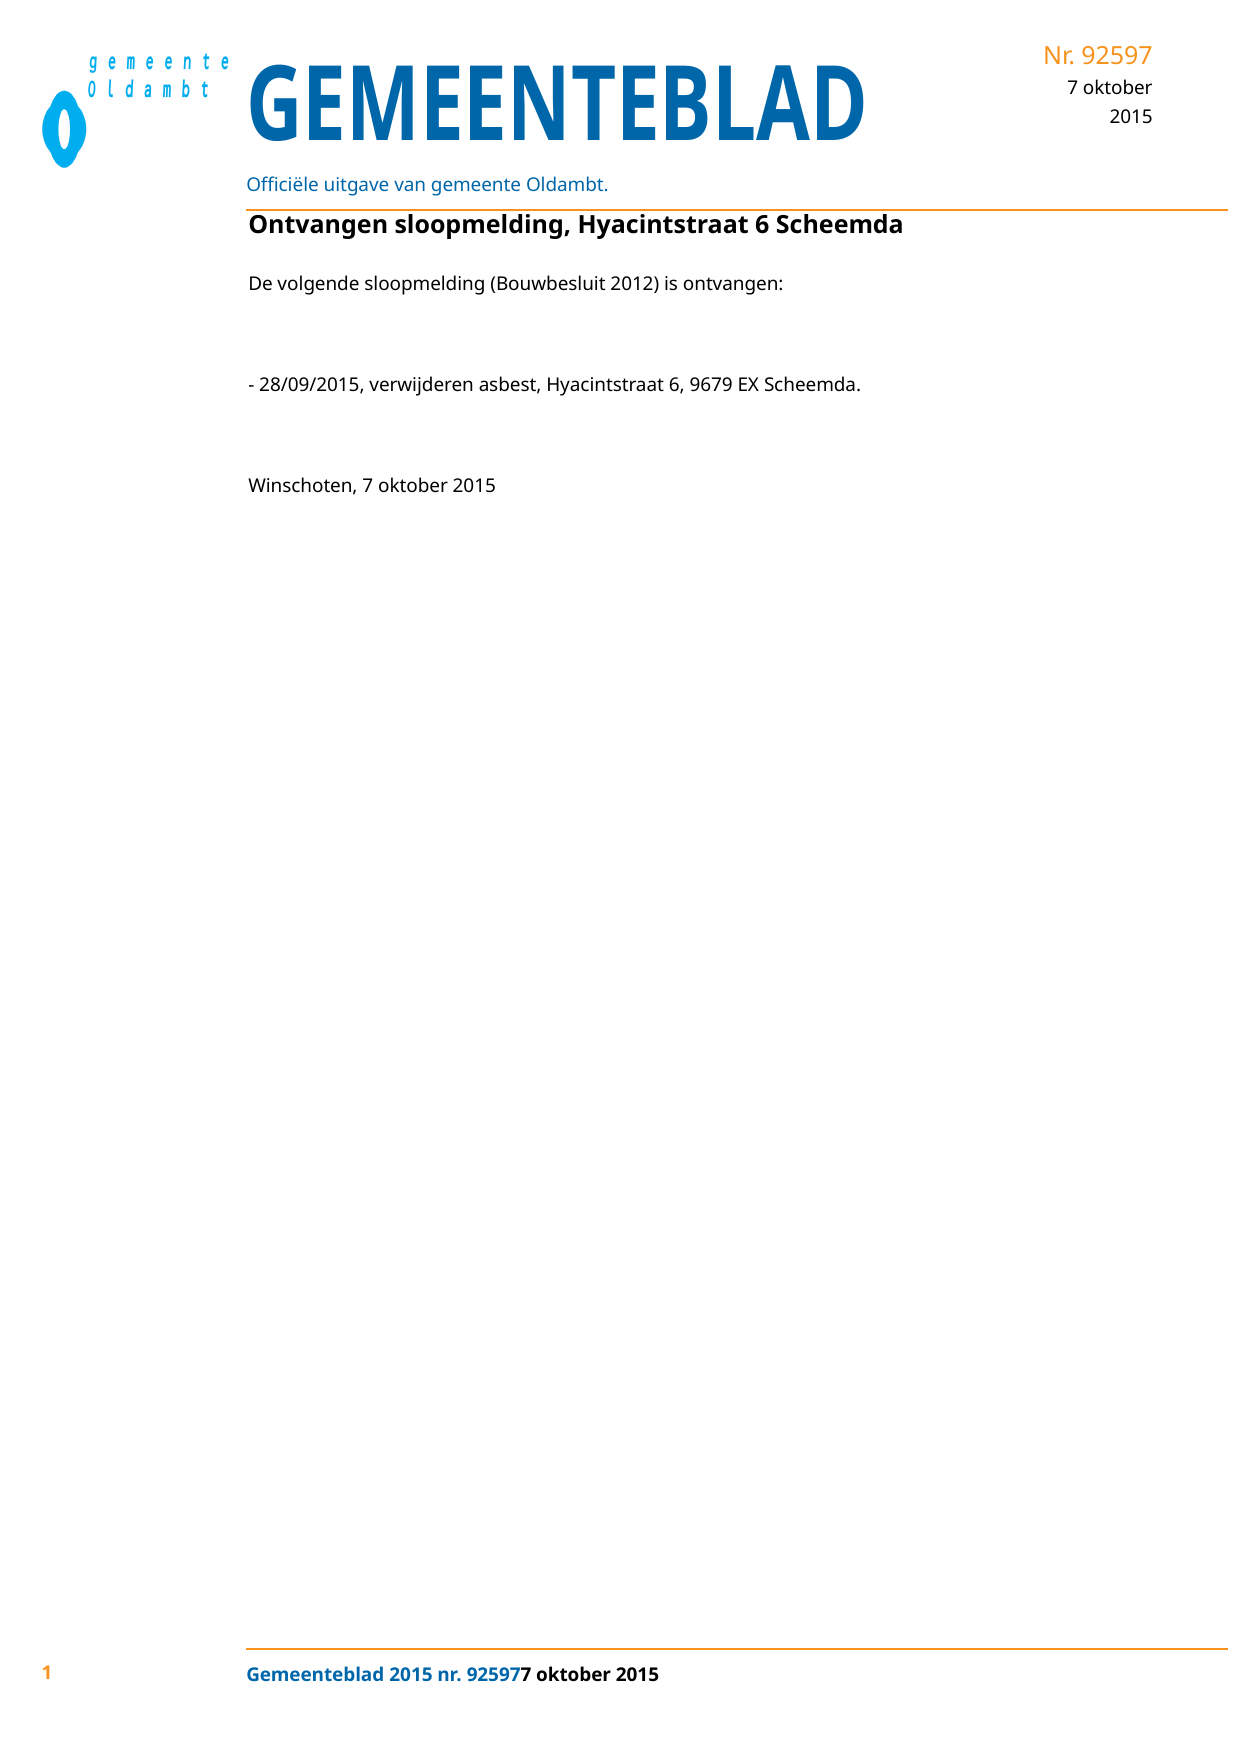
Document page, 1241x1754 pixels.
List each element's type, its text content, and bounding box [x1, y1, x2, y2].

picture [41, 47, 231, 172]
text - 28/09/2015, verwijderen asbest, Hyacintstraat 6, 9679 EX Scheemda. [248, 371, 1152, 397]
text Winschoten, 7 oktober 2015 [248, 472, 1152, 498]
text De volgende sloopmelding (Bouwbesluit 2012) is ontvangen: [248, 270, 1152, 296]
text Ontvangen sloopmelding, Hyacintstraat 6 Scheemda [248, 211, 1152, 241]
